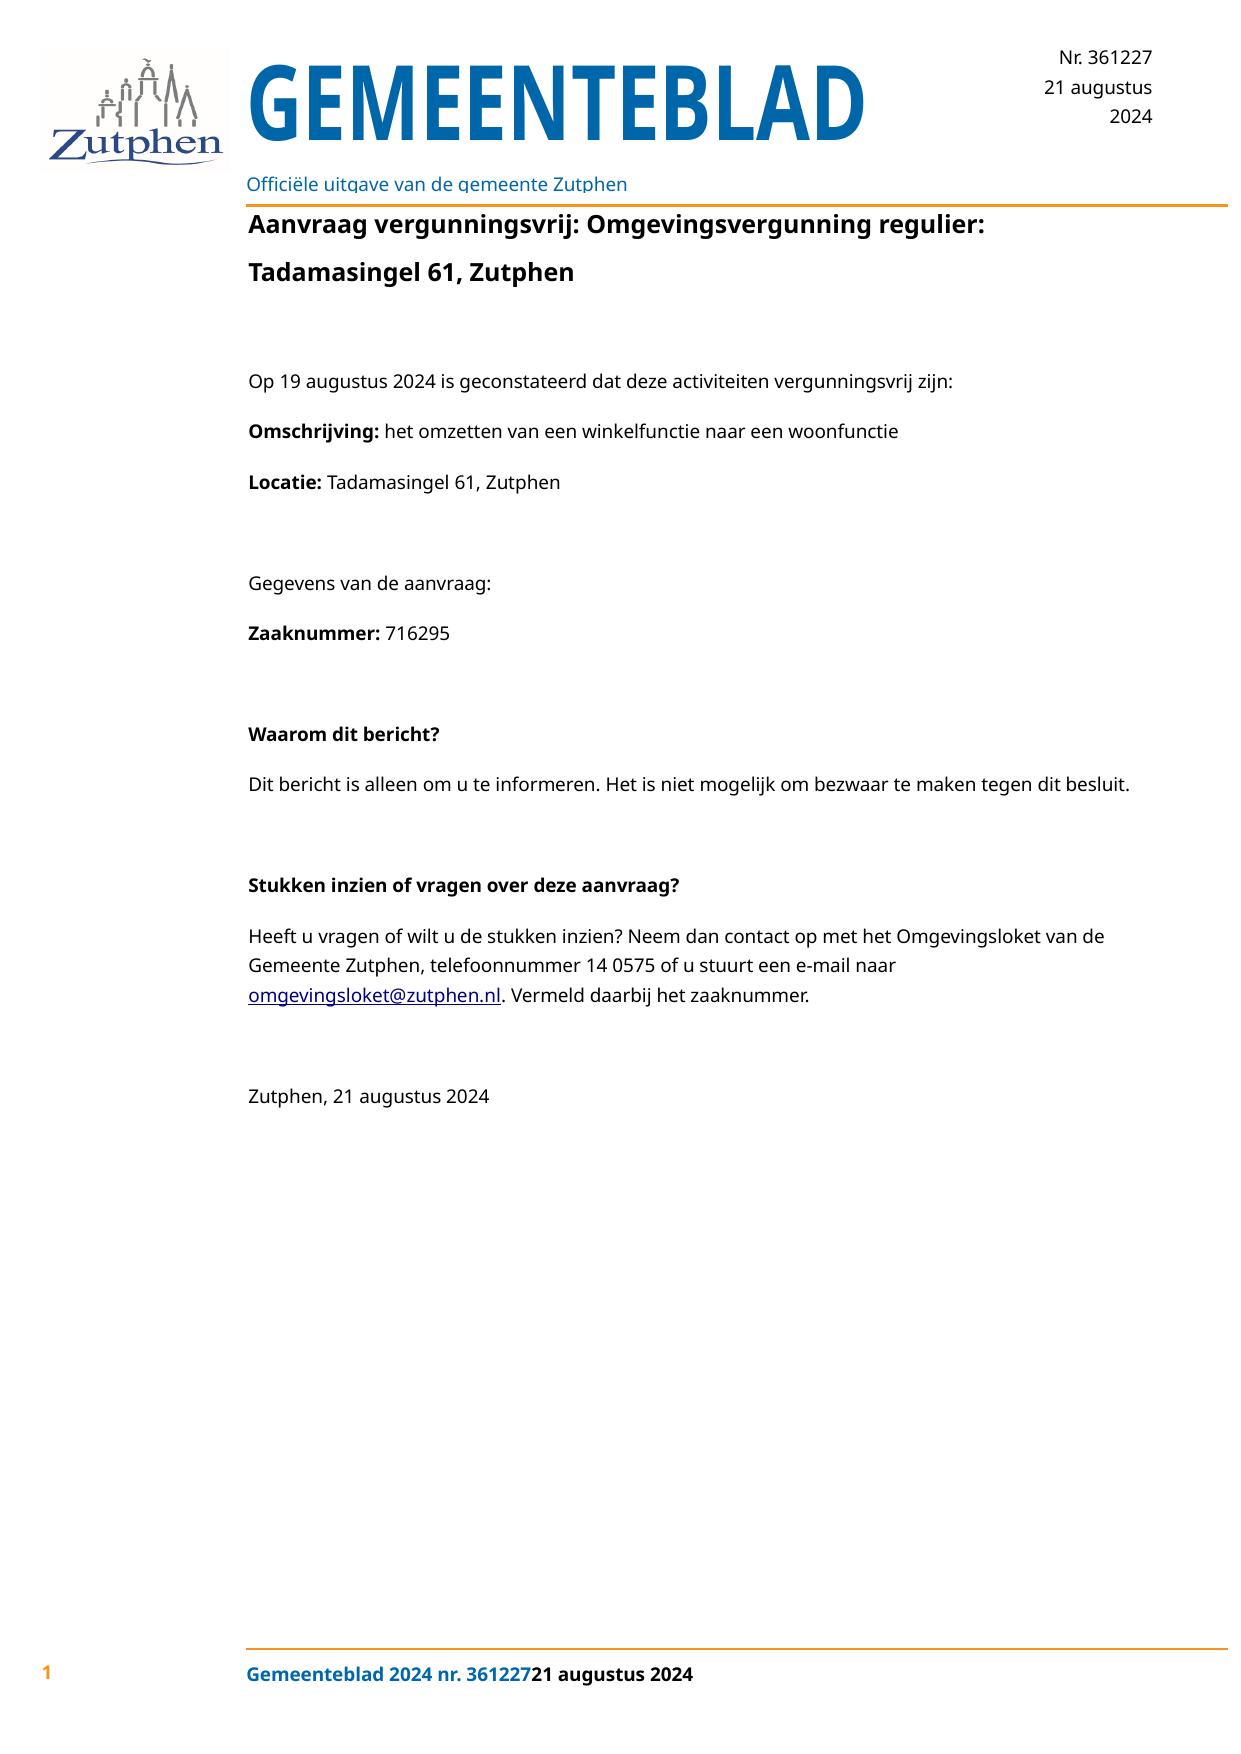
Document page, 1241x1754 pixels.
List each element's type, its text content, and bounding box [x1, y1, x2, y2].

text Op 19 augustus 2024 is geconstateerd dat deze activiteiten vergunningsvrij zijn: [248, 368, 1152, 394]
text Heeft u vragen of wilt u de stukken inzien? Neem dan contact op met het Omgevingsloket van de Gemeente Zutphen, telefoonnummer 14 0575 of u stuurt een e-mail naar omgevingsloket@zutphen.nl. Vermeld daarbij het zaaknummer. [248, 923, 1152, 1008]
picture [41, 47, 231, 172]
text Zutphen, 21 augustus 2024 [248, 1083, 1152, 1109]
text Locatie: Tadamasingel 61, Zutphen [248, 469, 1152, 495]
text Omschrijving: het omzetten van een winkelfunctie naar een woonfunctie [248, 419, 1152, 444]
text Gegevens van de aanvraag: [248, 570, 1152, 596]
text Dit bericht is alleen om u te informeren. Het is niet mogelijk om bezwaar te maken tegen dit besluit. [248, 772, 1152, 797]
text Waarom dit bericht? [248, 721, 1152, 747]
text Aanvraag vergunningsvrij: Omgevingsvergunning regulier: Tadamasingel 61, Zutphen [248, 207, 1152, 288]
text Zaaknummer: 716295 [248, 620, 1152, 646]
text Stukken inzien of vragen over deze aanvraag? [248, 872, 1152, 898]
